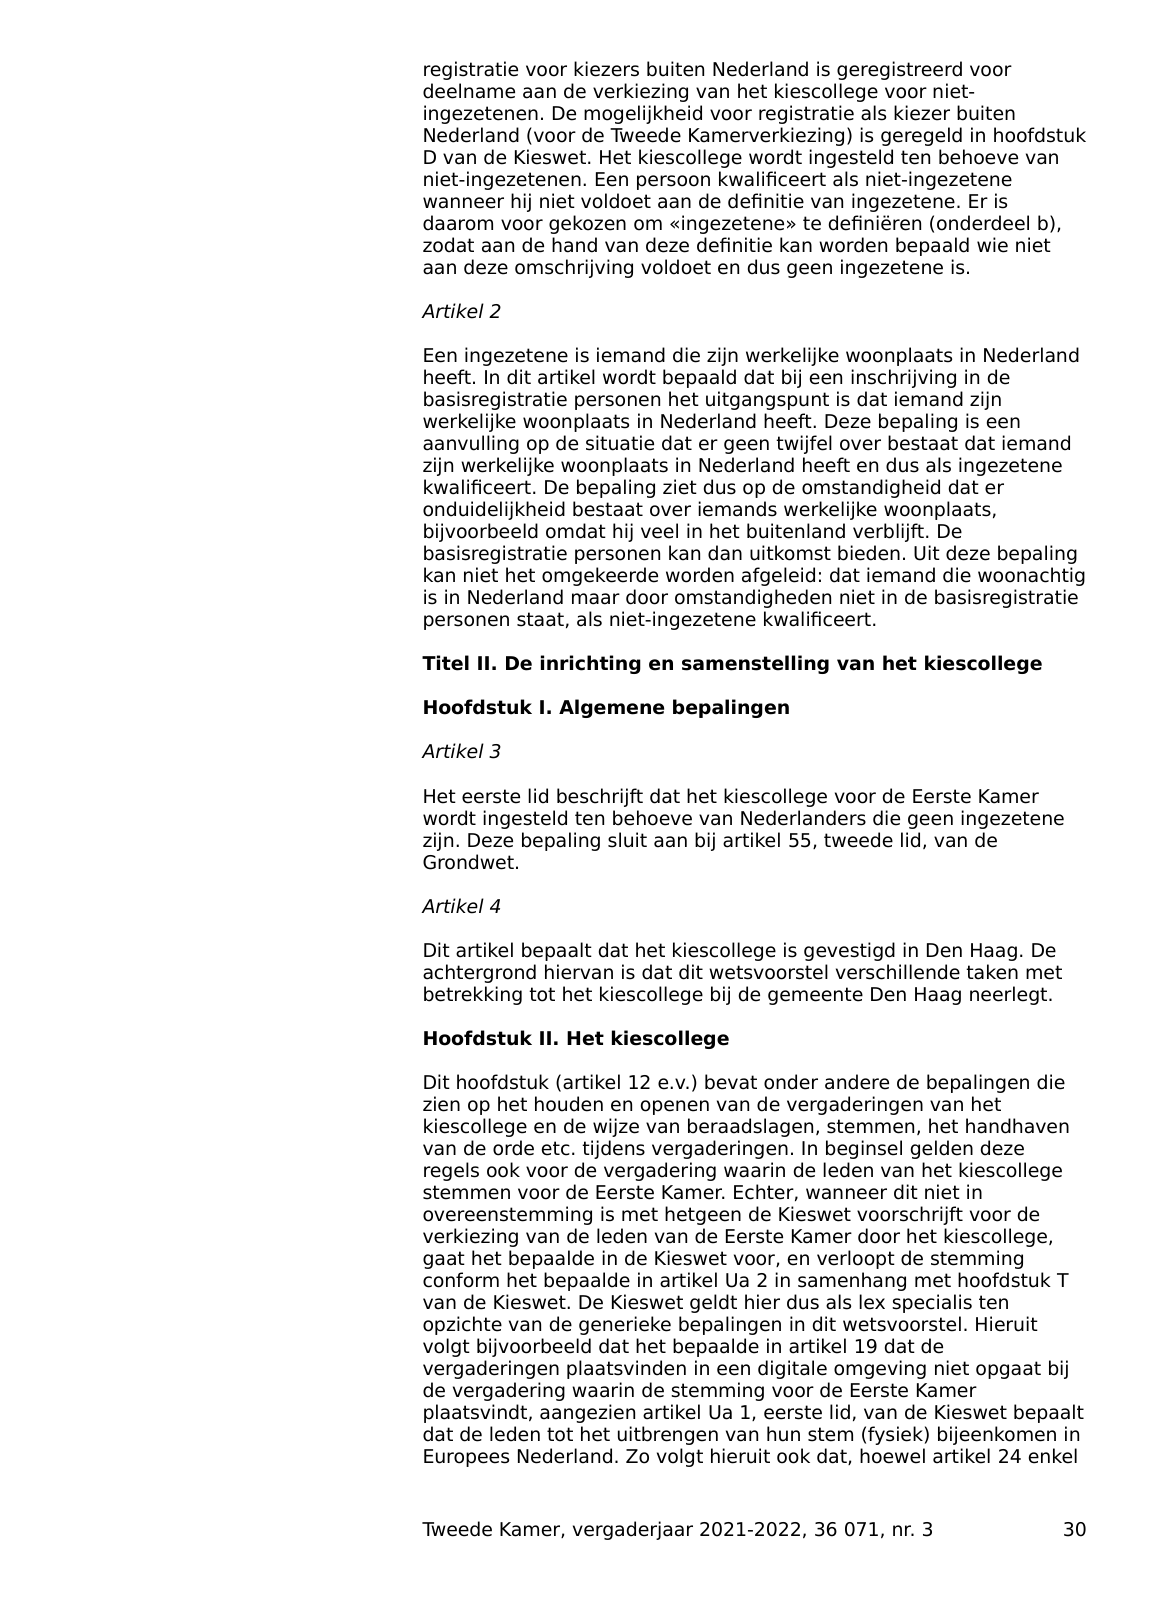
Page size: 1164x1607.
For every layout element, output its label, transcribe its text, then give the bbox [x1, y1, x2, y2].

text registratie voor kiezers buiten Nederland is geregistreerd voor deelname aan de verkiezing van het kiescollege voor niet-ingezetenen. De mogelijkheid voor registratie als kiezer buiten Nederland (voor de Tweede Kamerverkiezing) is geregeld in hoofdstuk D van de Kieswet. Het kiescollege wordt ingesteld ten behoeve van niet-ingezetenen. Een persoon kwalificeert als niet-ingezetene wanneer hij niet voldoet aan de definitie van ingezetene. Er is daarom voor gekozen om «ingezetene» te definiëren (onderdeel b), zodat aan de hand van deze definitie kan worden bepaald wie niet aan deze omschrijving voldoet en dus geen ingezetene is. [422, 59, 1087, 279]
subtitle Artikel 2 [422, 301, 1087, 323]
text Dit hoofdstuk (artikel 12 e.v.) bevat onder andere de bepalingen die zien op het houden en openen van de vergaderingen van het kiescollege en de wijze van beraadslagen, stemmen, het handhaven van de orde etc. tijdens vergaderingen. In beginsel gelden deze regels ook voor de vergadering waarin de leden van het kiescollege stemmen voor de Eerste Kamer. Echter, wanneer dit niet in overeenstemming is met hetgeen de Kieswet voorschrijft voor de verkiezing van de leden van de Eerste Kamer door het kiescollege, gaat het bepaalde in de Kieswet voor, en verloopt de stemming conform het bepaalde in artikel Ua 2 in samenhang met hoofdstuk T van de Kieswet. De Kieswet geldt hier dus als lex specialis ten opzichte van de generieke bepalingen in dit wetsvoorstel. Hieruit volgt bijvoorbeeld dat het bepaalde in artikel 19 dat de vergaderingen plaatsvinden in een digitale omgeving niet opgaat bij de vergadering waarin de stemming voor de Eerste Kamer plaatsvindt, aangezien artikel Ua 1, eerste lid, van de Kieswet bepaalt dat de leden tot het uitbrengen van hun stem (fysiek) bijeenkomen in Europees Nederland. Zo volgt hieruit ook dat, hoewel artikel 24 enkel [422, 1072, 1087, 1468]
text Dit artikel bepaalt dat het kiescollege is gevestigd in Den Haag. De achtergrond hiervan is dat dit wetsvoorstel verschillende taken met betrekking tot het kiescollege bij de gemeente Den Haag neerlegt. [422, 940, 1087, 1006]
subtitle Artikel 4 [422, 896, 1087, 918]
subtitle Titel II. De inrichting en samenstelling van het kiescollege [422, 653, 1087, 675]
text Het eerste lid beschrijft dat het kiescollege voor de Eerste Kamer wordt ingesteld ten behoeve van Nederlanders die geen ingezetene zijn. Deze bepaling sluit aan bij artikel 55, tweede lid, van de Grondwet. [422, 786, 1087, 873]
subtitle Artikel 3 [422, 741, 1087, 763]
subtitle Hoofdstuk II. Het kiescollege [422, 1028, 1087, 1050]
text Een ingezetene is iemand die zijn werkelijke woonplaats in Nederland heeft. In dit artikel wordt bepaald dat bij een inschrijving in de basisregistratie personen het uitgangspunt is dat iemand zijn werkelijke woonplaats in Nederland heeft. Deze bepaling is een aanvulling op de situatie dat er geen twijfel over bestaat dat iemand zijn werkelijke woonplaats in Nederland heeft en dus als ingezetene kwalificeert. De bepaling ziet dus op de omstandigheid dat er onduidelijkheid bestaat over iemands werkelijke woonplaats, bijvoorbeeld omdat hij veel in het buitenland verblijft. De basisregistratie personen kan dan uitkomst bieden. Uit deze bepaling kan niet het omgekeerde worden afgeleid: dat iemand die woonachtig is in Nederland maar door omstandigheden niet in de basisregistratie personen staat, als niet-ingezetene kwalificeert. [422, 345, 1087, 631]
subtitle Hoofdstuk I. Algemene bepalingen [422, 697, 1087, 719]
